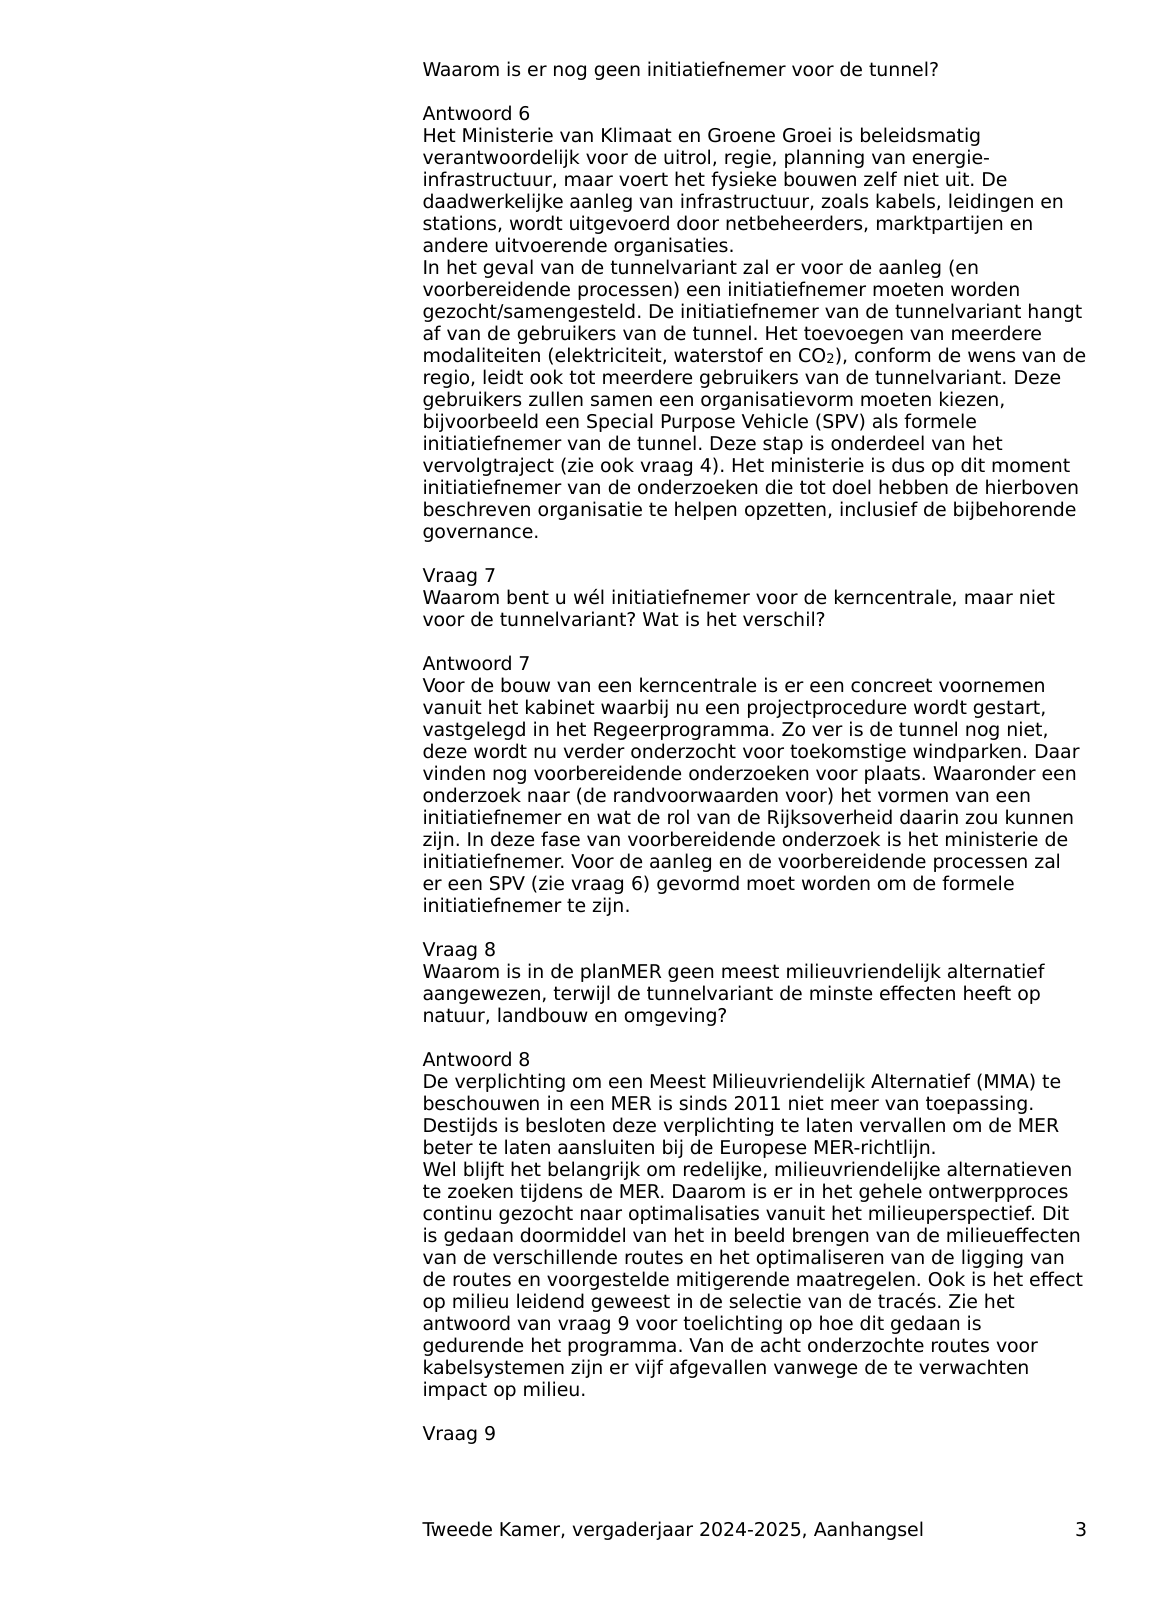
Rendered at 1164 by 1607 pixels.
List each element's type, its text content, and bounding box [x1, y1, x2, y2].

text Vraag 8 [422, 939, 1087, 961]
text Vraag 7 [422, 565, 1087, 587]
text Waarom is in de planMER geen meest milieuvriendelijk alternatief aangewezen, terwijl de tunnelvariant de minste effecten heeft op natuur, landbouw en omgeving? [422, 961, 1087, 1027]
text De verplichting om een Meest Milieuvriendelijk Alternatief (MMA) te beschouwen in een MER is sinds 2011 niet meer van toepassing. Destijds is besloten deze verplichting te laten vervallen om de MER beter te laten aansluiten bij de Europese MER-richtlijn. [422, 1071, 1087, 1159]
text Antwoord 6 [422, 103, 1087, 125]
text Antwoord 8 [422, 1049, 1087, 1071]
text In het geval van de tunnelvariant zal er voor de aanleg (en voorbereidende processen) een initiatiefnemer moeten worden gezocht/samengesteld. De initiatiefnemer van de tunnelvariant hangt af van de gebruikers van de tunnel. Het toevoegen van meerdere modaliteiten (elektriciteit, waterstof en CO2), conform de wens van de regio, leidt ook tot meerdere gebruikers van de tunnelvariant. Deze gebruikers zullen samen een organisatievorm moeten kiezen, bijvoorbeeld een Special Purpose Vehicle (SPV) als formele initiatiefnemer van de tunnel. Deze stap is onderdeel van het vervolgtraject (zie ook vraag 4). Het ministerie is dus op dit moment initiatiefnemer van de onderzoeken die tot doel hebben de hierboven beschreven organisatie te helpen opzetten, inclusief de bijbehorende governance. [422, 257, 1087, 543]
text Waarom bent u wél initiatiefnemer voor de kerncentrale, maar niet voor de tunnelvariant? Wat is het verschil? [422, 587, 1087, 631]
text Het Ministerie van Klimaat en Groene Groei is beleidsmatig verantwoordelijk voor de uitrol, regie, planning van energie-infrastructuur, maar voert het fysieke bouwen zelf niet uit. De daadwerkelijke aanleg van infrastructuur, zoals kabels, leidingen en stations, wordt uitgevoerd door netbeheerders, marktpartijen en andere uitvoerende organisaties. [422, 125, 1087, 257]
text Voor de bouw van een kerncentrale is er een concreet voornemen vanuit het kabinet waarbij nu een projectprocedure wordt gestart, vastgelegd in het Regeerprogramma. Zo ver is de tunnel nog niet, deze wordt nu verder onderzocht voor toekomstige windparken. Daar vinden nog voorbereidende onderzoeken voor plaats. Waaronder een onderzoek naar (de randvoorwaarden voor) het vormen van een initiatiefnemer en wat de rol van de Rijksoverheid daarin zou kunnen zijn. In deze fase van voorbereidende onderzoek is het ministerie de initiatiefnemer. Voor de aanleg en de voorbereidende processen zal er een SPV (zie vraag 6) gevormd moet worden om de formele initiatiefnemer te zijn. [422, 675, 1087, 917]
text Waarom is er nog geen initiatiefnemer voor de tunnel? [422, 59, 1087, 81]
text Vraag 9 [422, 1423, 1087, 1445]
text Wel blijft het belangrijk om redelijke, milieuvriendelijke alternatieven te zoeken tijdens de MER. Daarom is er in het gehele ontwerpproces continu gezocht naar optimalisaties vanuit het milieuperspectief. Dit is gedaan doormiddel van het in beeld brengen van de milieueffecten van de verschillende routes en het optimaliseren van de ligging van de routes en voorgestelde mitigerende maatregelen. Ook is het effect op milieu leidend geweest in de selectie van de tracés. Zie het antwoord van vraag 9 voor toelichting op hoe dit gedaan is gedurende het programma. Van de acht onderzochte routes voor kabelsystemen zijn er vijf afgevallen vanwege de te verwachten impact op milieu. [422, 1159, 1087, 1401]
text Antwoord 7 [422, 653, 1087, 675]
